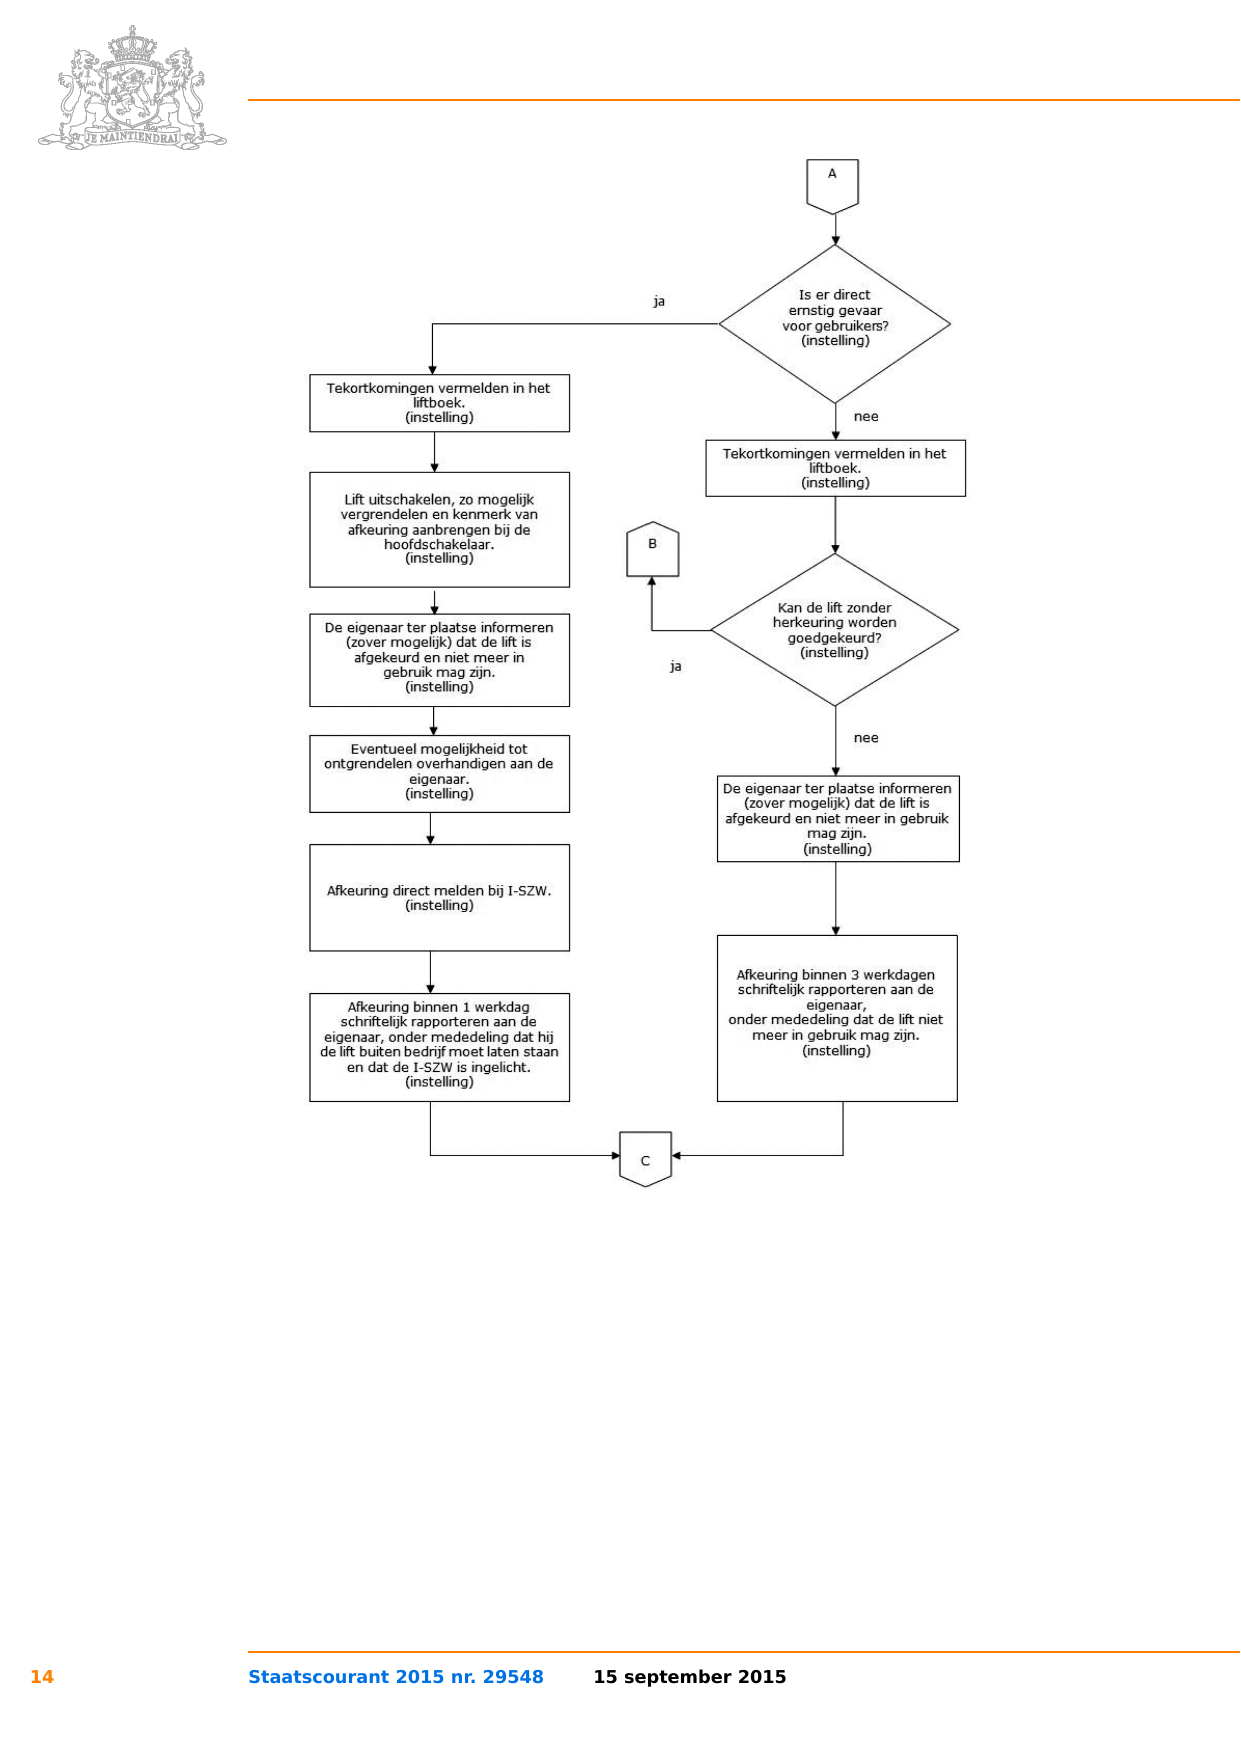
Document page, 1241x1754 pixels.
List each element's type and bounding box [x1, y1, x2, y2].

picture [278, 151, 1017, 1192]
picture [38, 25, 227, 150]
